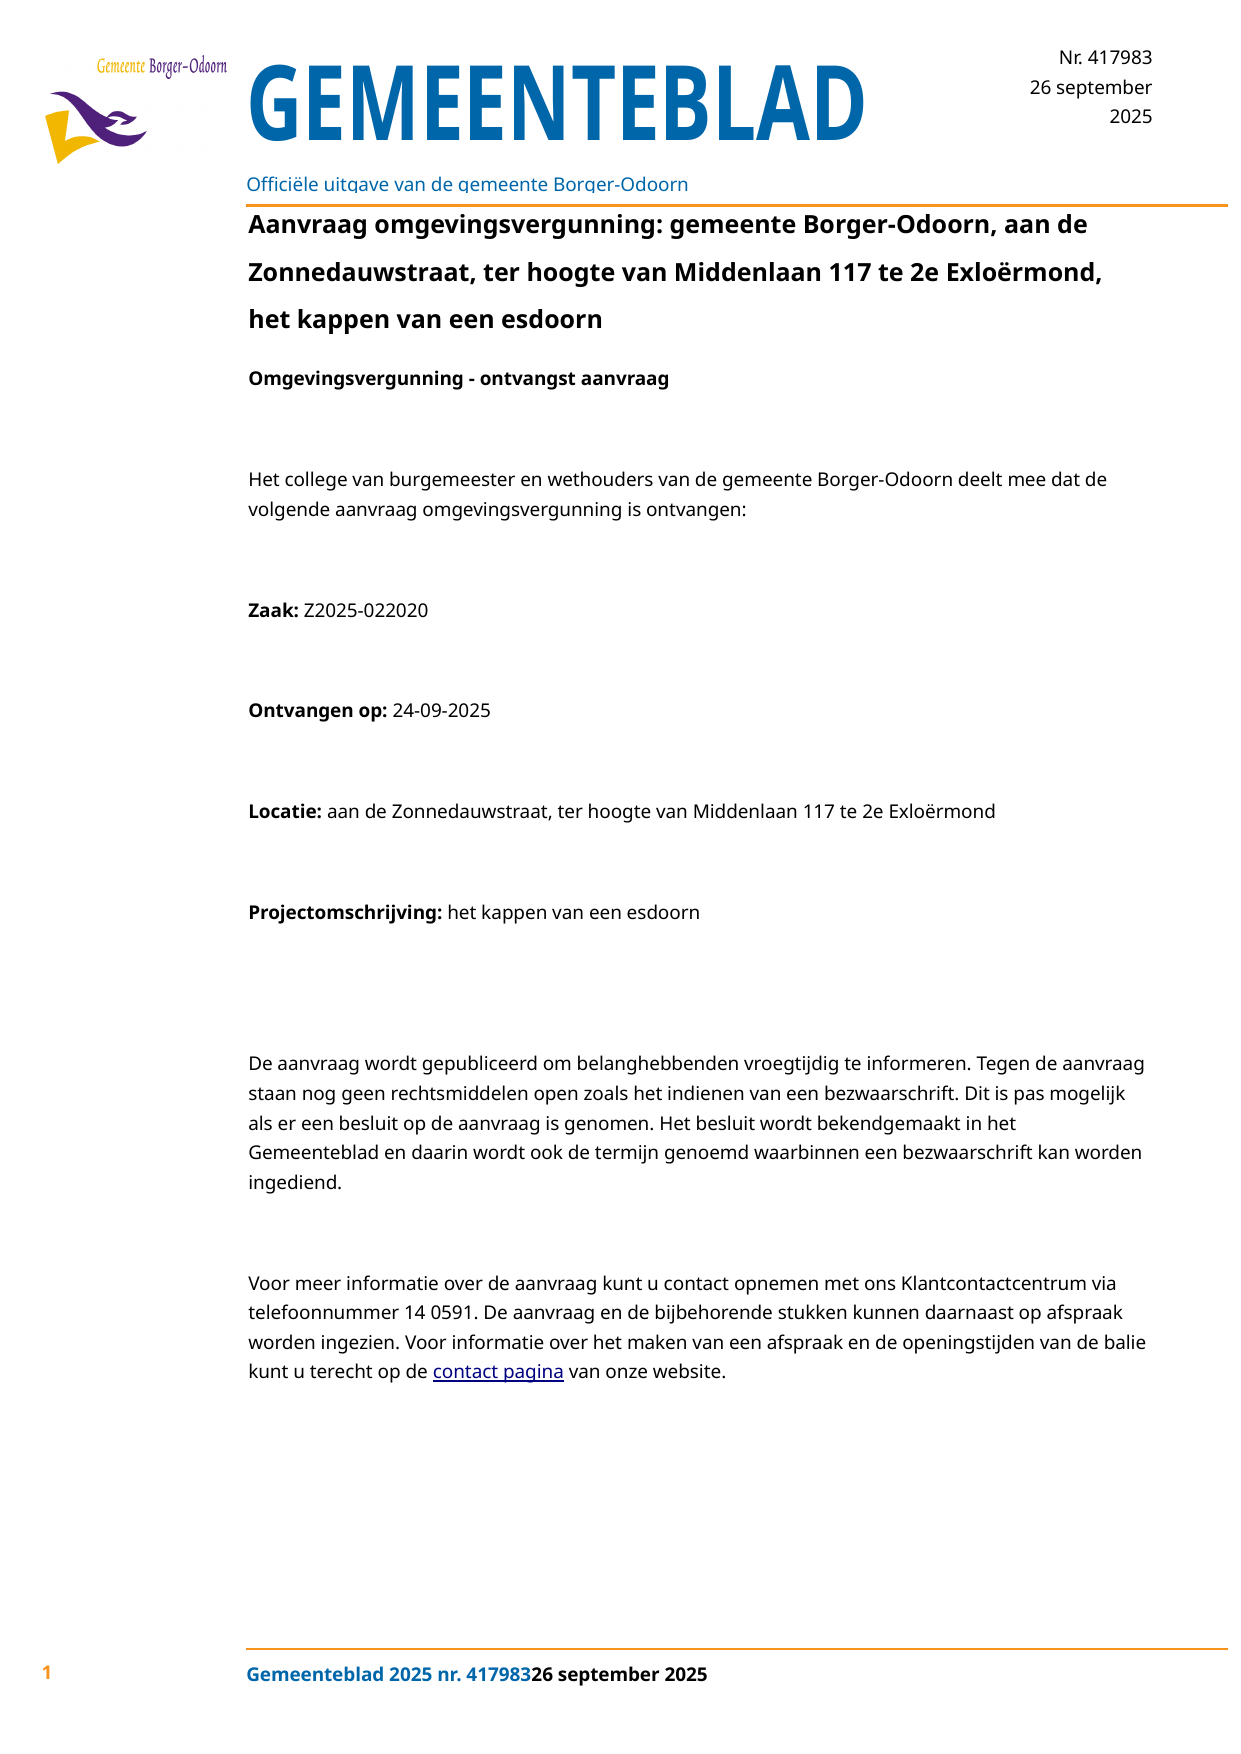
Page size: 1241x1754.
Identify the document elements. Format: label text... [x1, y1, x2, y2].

text Locatie: aan de Zonnedauwstraat, ter hoogte van Middenlaan 117 te 2e Exloërmond [248, 798, 1152, 824]
picture [41, 47, 231, 172]
text Omgevingsvergunning - ontvangst aanvraag [248, 366, 1152, 391]
text Het college van burgemeester en wethouders van de gemeente Borger-Odoorn deelt mee dat de volgende aanvraag omgevingsvergunning is ontvangen: [248, 466, 1152, 522]
text Zaak: Z2025-022020 [248, 597, 1152, 622]
text Aanvraag omgevingsvergunning: gemeente Borger-Odoorn, aan de Zonnedauwstraat, ter hoogte van Middenlaan 117 te 2e Exloërmond, het kappen van een esdoorn [248, 207, 1152, 336]
text Projectomschrijving: het kappen van een esdoorn [248, 899, 1152, 925]
text Voor meer informatie over de aanvraag kunt u contact opnemen met ons Klantcontactcentrum via telefoonnummer 14 0591. De aanvraag en de bijbehorende stukken kunnen daarnaast op afspraak worden ingezien. Voor informatie over het maken van een afspraak en de openingstijden van de balie kunt u terecht op de contact pagina van onze website. [248, 1270, 1152, 1384]
text Ontvangen op: 24-09-2025 [248, 698, 1152, 723]
text De aanvraag wordt gepubliceerd om belanghebbenden vroegtijdig te informeren. Tegen de aanvraag staan nog geen rechtsmiddelen open zoals het indienen van een bezwaarschrift. Dit is pas mogelijk als er een besluit op de aanvraag is genomen. Het besluit wordt bekendgemaakt in het Gemeenteblad en daarin wordt ook de termijn genoemd waarbinnen een bezwaarschrift kan worden ingediend. [248, 1051, 1152, 1194]
